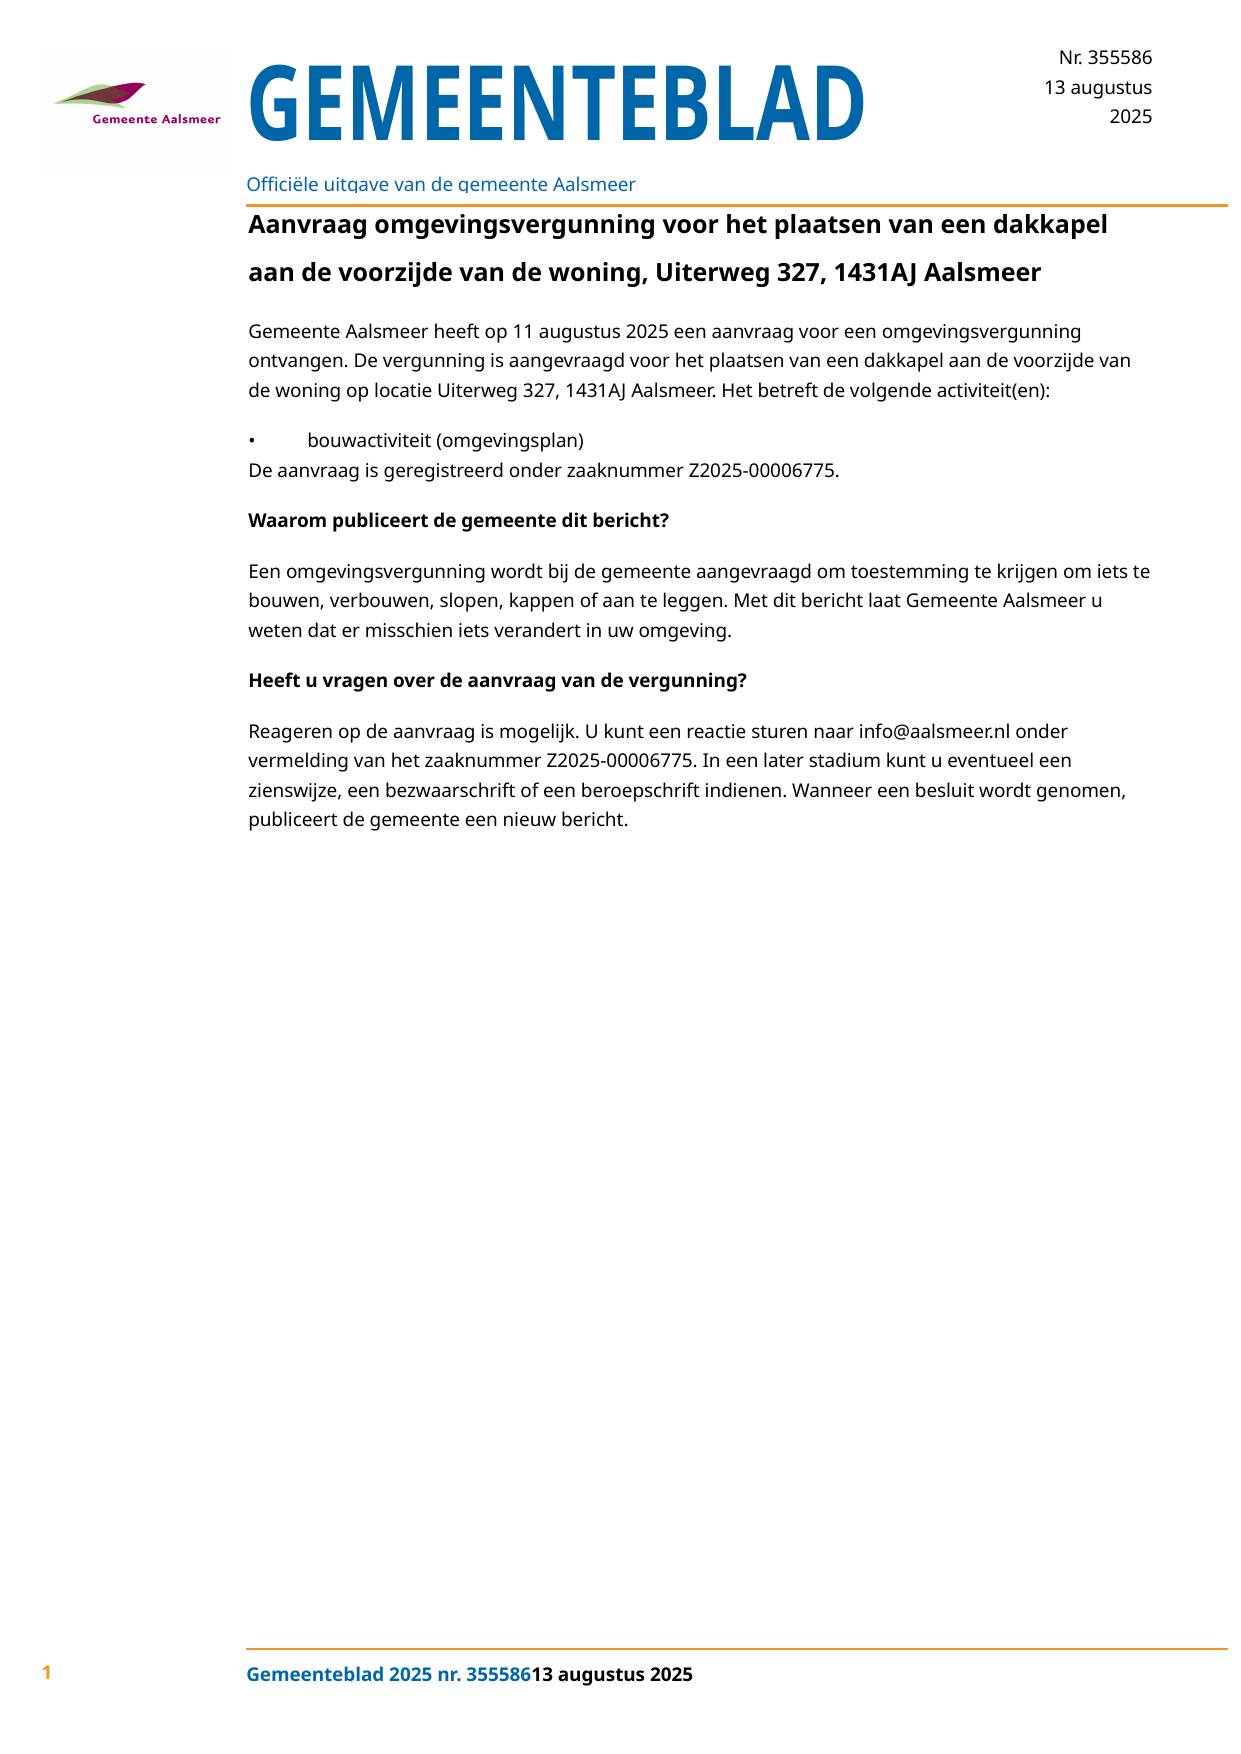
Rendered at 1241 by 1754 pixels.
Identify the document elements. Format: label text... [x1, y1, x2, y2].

picture [41, 47, 231, 172]
text De aanvraag is geregistreerd onder zaaknummer Z2025-00006775. [248, 457, 1152, 483]
text Een omgevingsvergunning wordt bij de gemeente aangevraagd om toestemming te krijgen om iets te bouwen, verbouwen, slopen, kappen of aan te leggen. Met dit bericht laat Gemeente Aalsmeer u weten dat er misschien iets verandert in uw omgeving. [248, 558, 1152, 643]
text Reageren op de aanvraag is mogelijk. U kunt een reactie sturen naar info@aalsmeer.nl onder vermelding van het zaaknummer Z2025-00006775. In een later stadium kunt u eventueel een zienswijze, een bezwaarschrift of een beroepschrift indienen. Wanneer een besluit wordt genomen, publiceert de gemeente een nieuw bericht. [248, 718, 1152, 832]
text Gemeente Aalsmeer heeft op 11 augustus 2025 een aanvraag voor een omgevingsvergunning ontvangen. De vergunning is aangevraagd voor het plaatsen van een dakkapel aan de voorzijde van de woning op locatie Uiterweg 327, 1431AJ Aalsmeer. Het betreft de volgende activiteit(en): [248, 318, 1152, 403]
text Waarom publiceert de gemeente dit bericht? [248, 507, 1152, 533]
list bouwactiviteit (omgevingsplan) [248, 427, 1152, 453]
text Aanvraag omgevingsvergunning voor het plaatsen van een dakkapel aan de voorzijde van de woning, Uiterweg 327, 1431AJ Aalsmeer [248, 207, 1152, 288]
text Heeft u vragen over de aanvraag van de vergunning? [248, 667, 1152, 693]
